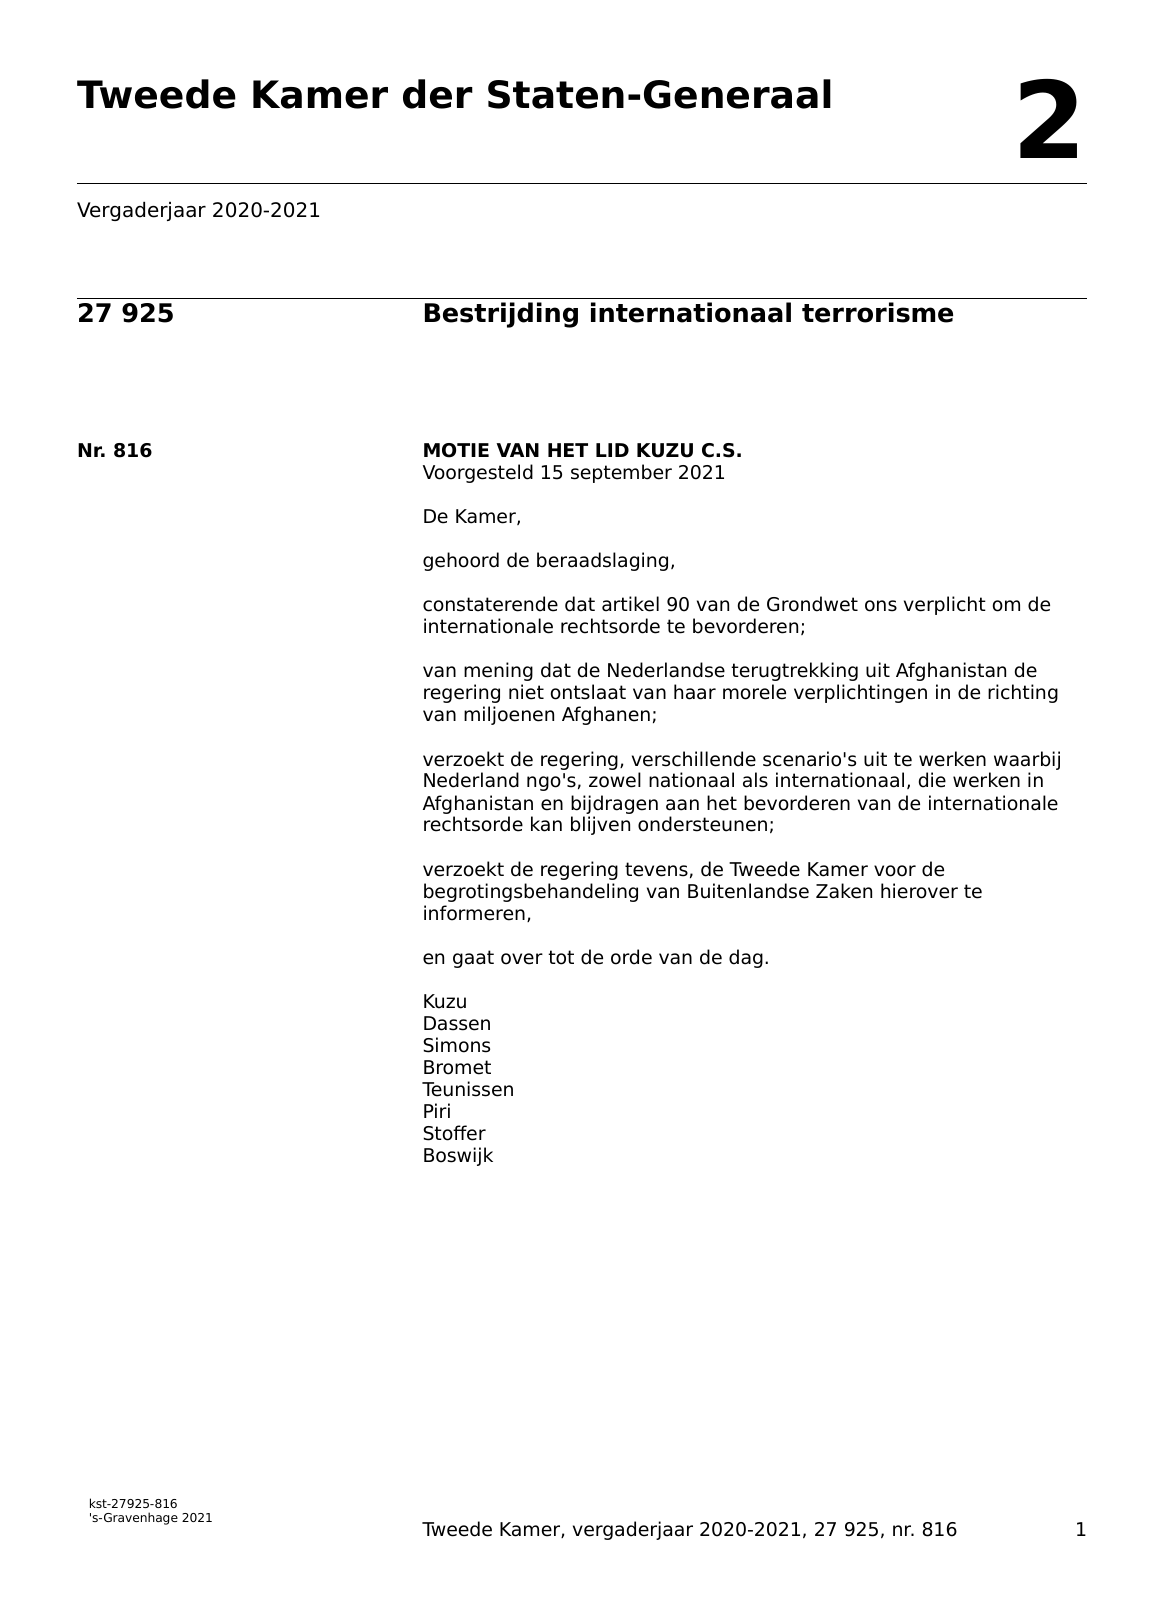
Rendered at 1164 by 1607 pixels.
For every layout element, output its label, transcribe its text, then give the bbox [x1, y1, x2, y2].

table_header 2 [886, 59, 1087, 183]
text Kuzu [422, 991, 1087, 1013]
text Stoffer [422, 1123, 1087, 1145]
subtitle 27 925 Bestrijding internationaal terrorisme [77, 299, 1087, 329]
text van mening dat de Nederlandse terugtrekking uit Afghanistan de regering niet ontslaat van haar morele verplichtingen in de richting van miljoenen Afghanen; [422, 660, 1087, 726]
text Bromet [422, 1057, 1087, 1079]
text en gaat over tot de orde van de dag. [422, 947, 1087, 969]
text Boswijk [422, 1145, 1087, 1167]
text Simons [422, 1035, 1087, 1057]
text Voorgesteld 15 september 2021 [422, 462, 1087, 484]
text verzoekt de regering, verschillende scenario's uit te werken waarbij Nederland ngo's, zowel nationaal als internationaal, die werken in Afghanistan en bijdragen aan het bevorderen van de internationale rechtsorde kan blijven ondersteunen; [422, 748, 1087, 836]
text constaterende dat artikel 90 van de Grondwet ons verplicht om de internationale rechtsorde te bevorderen; [422, 594, 1087, 638]
text 's-Gravenhage 2021 [88, 1511, 323, 1525]
table_header Tweede Kamer der Staten-Generaal [77, 59, 886, 183]
text Piri [422, 1101, 1087, 1123]
text verzoekt de regering tevens, de Tweede Kamer voor de begrotingsbehandeling van Buitenlandse Zaken hierover te informeren, [422, 858, 1087, 924]
text Teunissen [422, 1079, 1087, 1101]
subtitle Nr. 816 MOTIE VAN HET LID KUZU C.S. [77, 440, 1087, 462]
text kst-27925-816 [88, 1497, 323, 1511]
text gehoord de beraadslaging, [422, 550, 1087, 572]
text De Kamer, [422, 506, 1087, 528]
text Dassen [422, 1013, 1087, 1035]
table_cell Vergaderjaar 2020-2021 [77, 184, 1087, 298]
